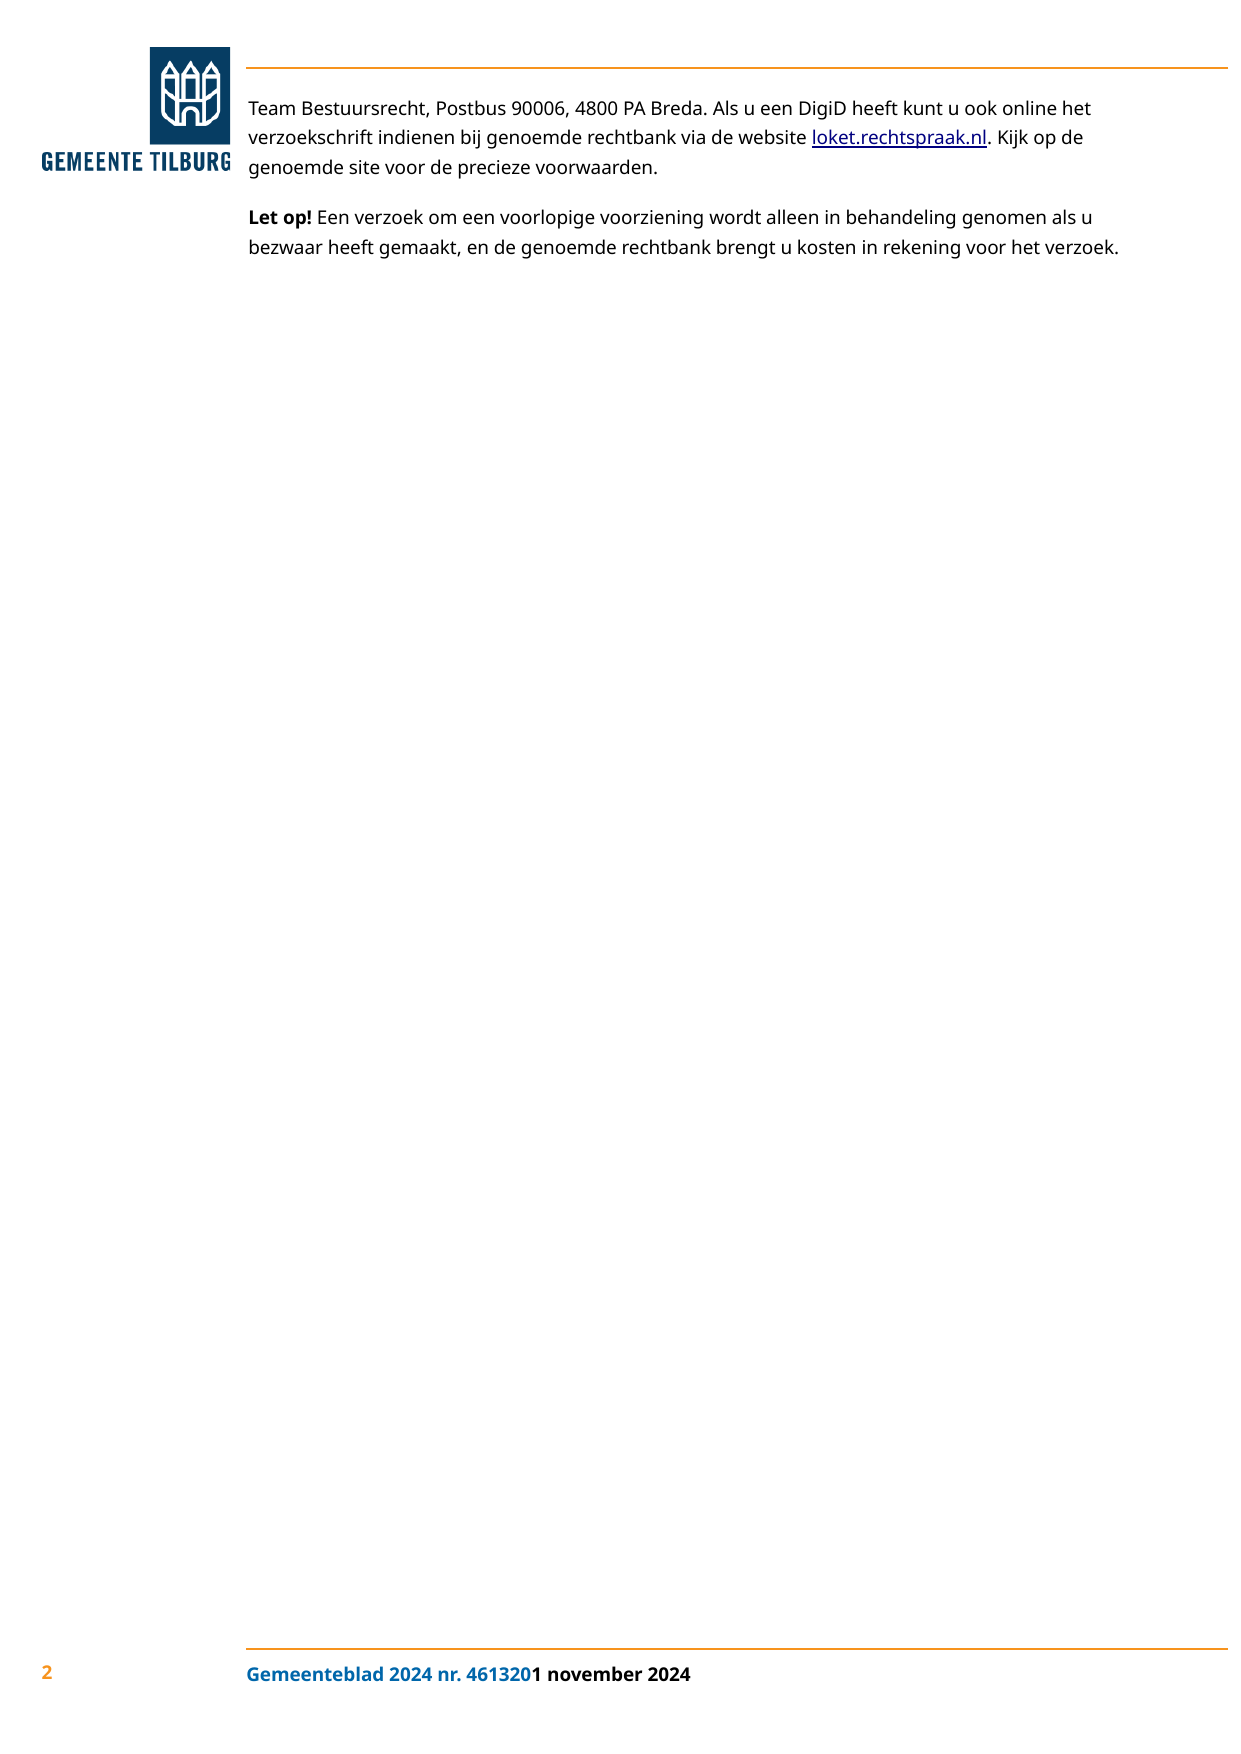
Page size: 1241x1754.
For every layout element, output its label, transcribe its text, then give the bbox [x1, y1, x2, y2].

picture [41, 47, 231, 172]
text Team Bestuursrecht, Postbus 90006, 4800 PA Breda. Als u een DigiD heeft kunt u ook online het verzoekschrift indienen bij genoemde rechtbank via de website loket.rechtspraak.nl. Kijk op de genoemde site voor de precieze voorwaarden. [248, 95, 1152, 180]
text Let op! Een verzoek om een voorlopige voorziening wordt alleen in behandeling genomen als u bezwaar heeft gemaakt, en de genoemde rechtbank brengt u kosten in rekening voor het verzoek. [248, 204, 1152, 260]
